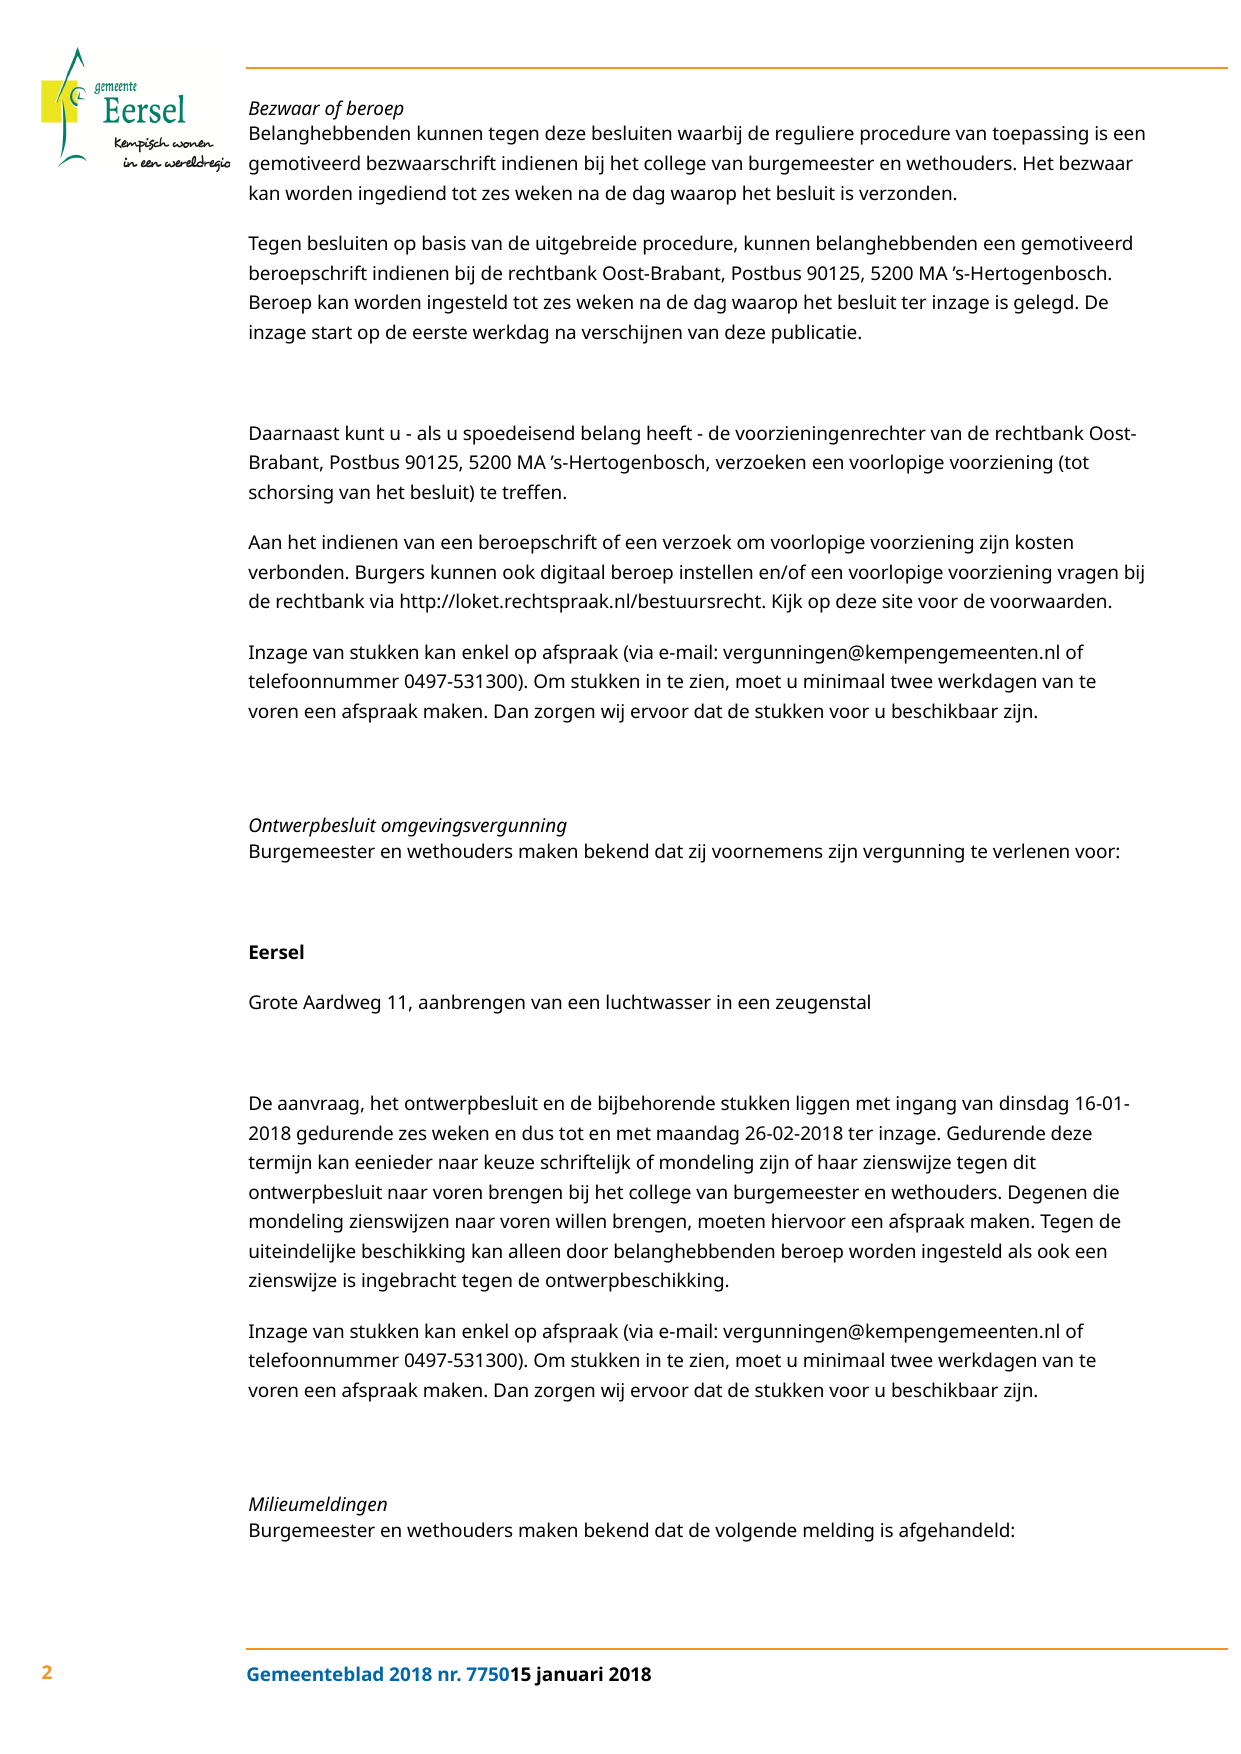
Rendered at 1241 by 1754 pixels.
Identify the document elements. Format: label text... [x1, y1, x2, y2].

text Ontwerpbesluit omgevingsvergunning [248, 812, 1152, 838]
text Inzage van stukken kan enkel op afspraak (via e-mail: vergunningen@kempengemeenten.nl of telefoonnummer 0497-531300). Om stukken in te zien, moet u minimaal twee werkdagen van te voren een afspraak maken. Dan zorgen wij ervoor dat de stukken voor u beschikbaar zijn. [248, 1318, 1152, 1403]
text Daarnaast kunt u - als u spoedeisend belang heeft - de voorzieningenrechter van de rechtbank Oost-Brabant, Postbus 90125, 5200 MA ’s-Hertogenbosch, verzoeken een voorlopige voorziening (tot schorsing van het besluit) te treffen. [248, 420, 1152, 504]
text Eersel [248, 939, 1152, 965]
text Inzage van stukken kan enkel op afspraak (via e-mail: vergunningen@kempengemeenten.nl of telefoonnummer 0497-531300). Om stukken in te zien, moet u minimaal twee werkdagen van te voren een afspraak maken. Dan zorgen wij ervoor dat de stukken voor u beschikbaar zijn. [248, 639, 1152, 724]
text Tegen besluiten op basis van de uitgebreide procedure, kunnen belanghebbenden een gemotiveerd beroepschrift indienen bij de rechtbank Oost-Brabant, Postbus 90125, 5200 MA ’s-Hertogenbosch. Beroep kan worden ingesteld tot zes weken na de dag waarop het besluit ter inzage is gelegd. De inzage start op de eerste werkdag na verschijnen van deze publicatie. [248, 230, 1152, 344]
text Milieumeldingen [248, 1492, 1152, 1517]
text Aan het indienen van een beroepschrift of een verzoek om voorlopige voorziening zijn kosten verbonden. Burgers kunnen ook digitaal beroep instellen en/of een voorlopige voorziening vragen bij de rechtbank via http://loket.rechtspraak.nl/bestuursrecht. Kijk op deze site voor de voorwaarden. [248, 529, 1152, 614]
text Bezwaar of beroep [248, 95, 1152, 121]
text Burgemeester en wethouders maken bekend dat de volgende melding is afgehandeld: [248, 1517, 1152, 1543]
text Belanghebbenden kunnen tegen deze besluiten waarbij de reguliere procedure van toepassing is een gemotiveerd bezwaarschrift indienen bij het college van burgemeester en wethouders. Het bezwaar kan worden ingediend tot zes weken na de dag waarop het besluit is verzonden. [248, 121, 1152, 205]
text Grote Aardweg 11, aanbrengen van een luchtwasser in een zeugenstal [248, 989, 1152, 1015]
text De aanvraag, het ontwerpbesluit en de bijbehorende stukken liggen met ingang van dinsdag 16-01-2018 gedurende zes weken en dus tot en met maandag 26-02-2018 ter inzage. Gedurende deze termijn kan eenieder naar keuze schriftelijk of mondeling zijn of haar zienswijze tegen dit ontwerpbesluit naar voren brengen bij het college van burgemeester en wethouders. Degenen die mondeling zienswijzen naar voren willen brengen, moeten hiervoor een afspraak maken. Tegen de uiteindelijke beschikking kan alleen door belanghebbenden beroep worden ingesteld als ook een zienswijze is ingebracht tegen de ontwerpbeschikking. [248, 1090, 1152, 1293]
picture [41, 47, 231, 172]
text Burgemeester en wethouders maken bekend dat zij voornemens zijn vergunning te verlenen voor: [248, 838, 1152, 864]
